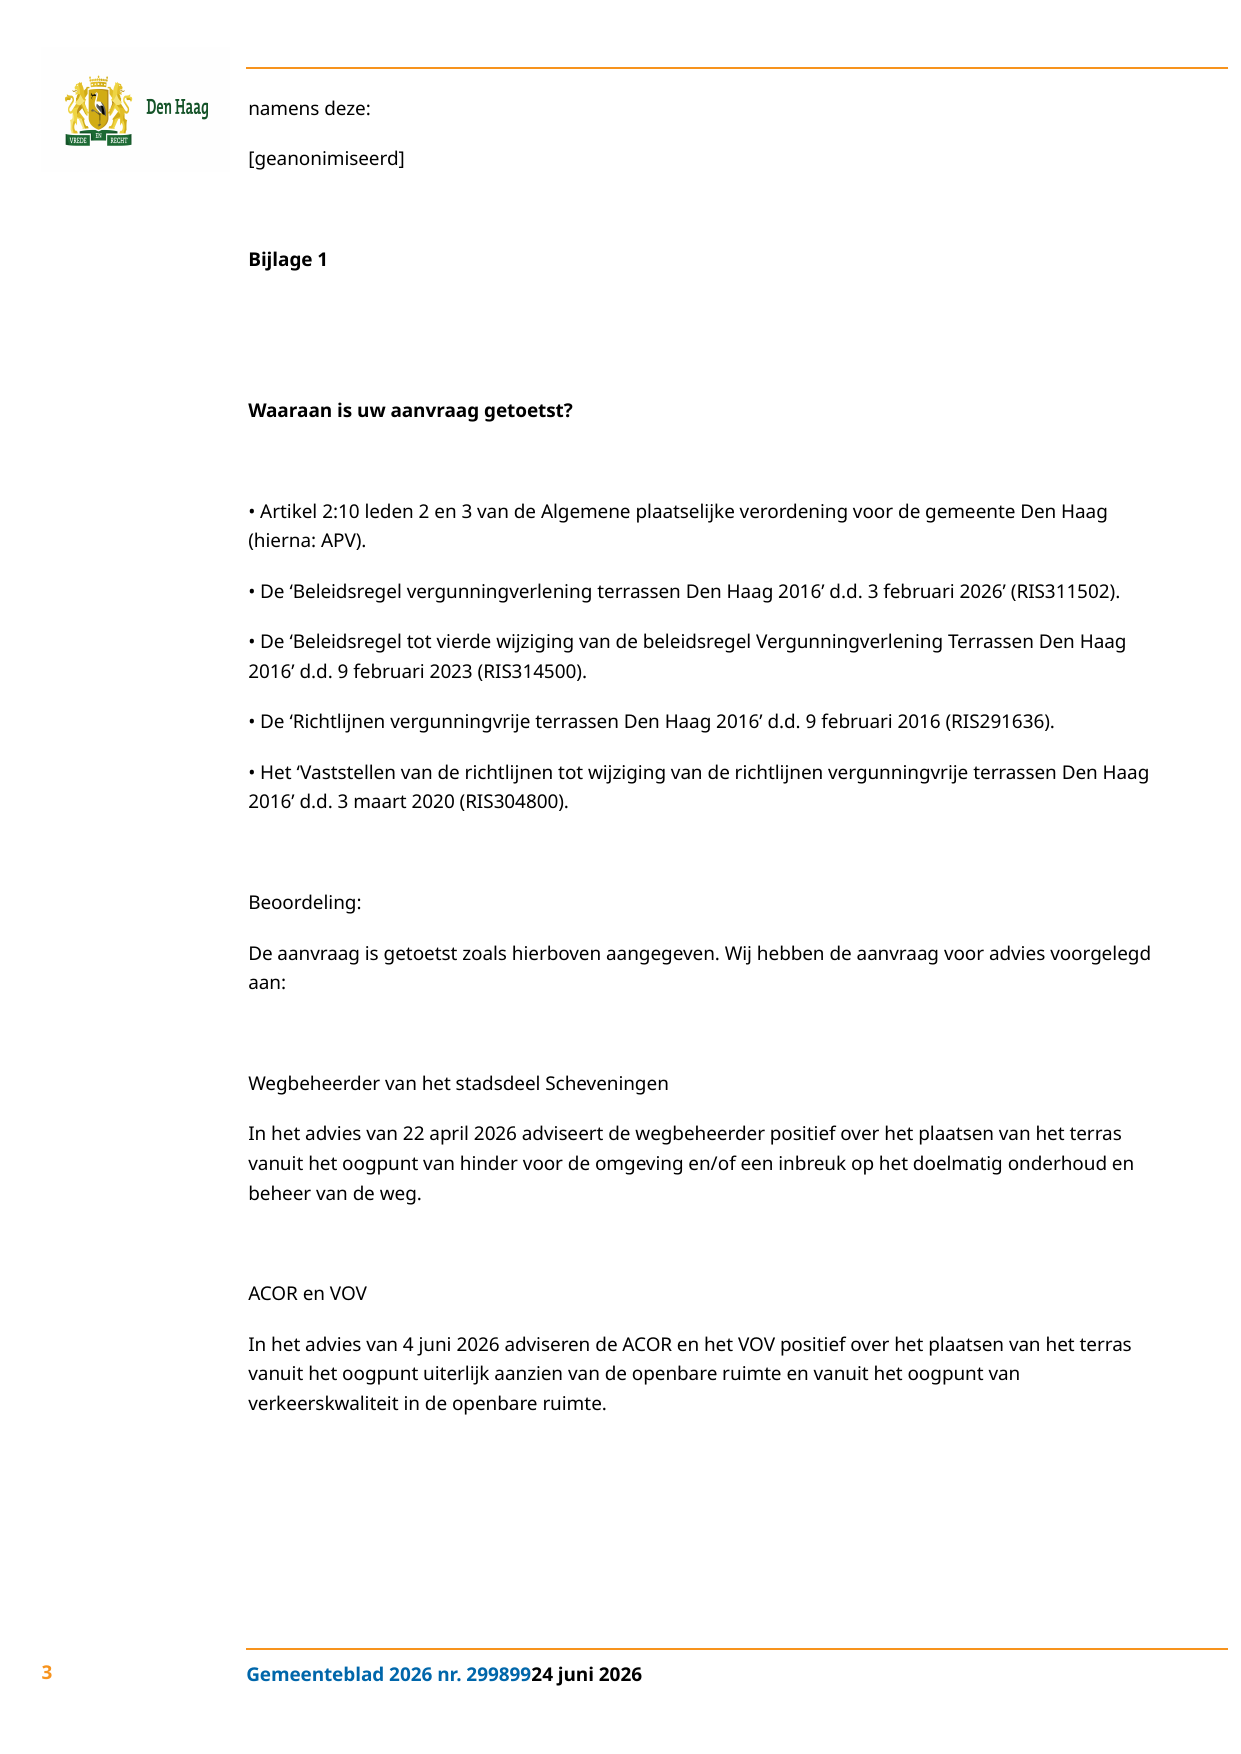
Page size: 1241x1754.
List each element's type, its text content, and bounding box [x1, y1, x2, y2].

text • De ‘Richtlijnen vergunningvrije terrassen Den Haag 2016’ d.d. 9 februari 2016 (RIS291636). [248, 708, 1152, 734]
text In het advies van 4 juni 2026 adviseren de ACOR en het VOV positief over het plaatsen van het terras vanuit het oogpunt uiterlijk aanzien van de openbare ruimte en vanuit het oogpunt van verkeerskwaliteit in de openbare ruimte. [248, 1331, 1152, 1416]
text namens deze: [248, 95, 1152, 121]
text De aanvraag is getoetst zoals hierboven aangegeven. Wij hebben de aanvraag voor advies voorgelegd aan: [248, 940, 1152, 995]
text [geanonimiseerd] [248, 145, 1152, 171]
text Wegbeheerder van het stadsdeel Scheveningen [248, 1070, 1152, 1096]
text Waaraan is uw aanvraag getoetst? [248, 397, 1152, 423]
text • De ‘Beleidsregel tot vierde wijziging van de beleidsregel Vergunningverlening Terrassen Den Haag 2016’ d.d. 9 februari 2023 (RIS314500). [248, 628, 1152, 684]
text In het advies van 22 april 2026 adviseert de wegbeheerder positief over het plaatsen van het terras vanuit het oogpunt van hinder voor de omgeving en/of een inbreuk op het doelmatig onderhoud en beheer van de weg. [248, 1121, 1152, 1206]
text • Het ‘Vaststellen van de richtlijnen tot wijziging van de richtlijnen vergunningvrije terrassen Den Haag 2016’ d.d. 3 maart 2020 (RIS304800). [248, 759, 1152, 814]
text Beoordeling: [248, 889, 1152, 915]
picture [41, 47, 231, 172]
text Bijlage 1 [248, 246, 1152, 272]
text • Artikel 2:10 leden 2 en 3 van de Algemene plaatselijke verordening voor de gemeente Den Haag (hierna: APV). [248, 498, 1152, 553]
text ACOR en VOV [248, 1281, 1152, 1306]
text • De ‘Beleidsregel vergunningverlening terrassen Den Haag 2016’ d.d. 3 februari 2026’ (RIS311502). [248, 578, 1152, 604]
